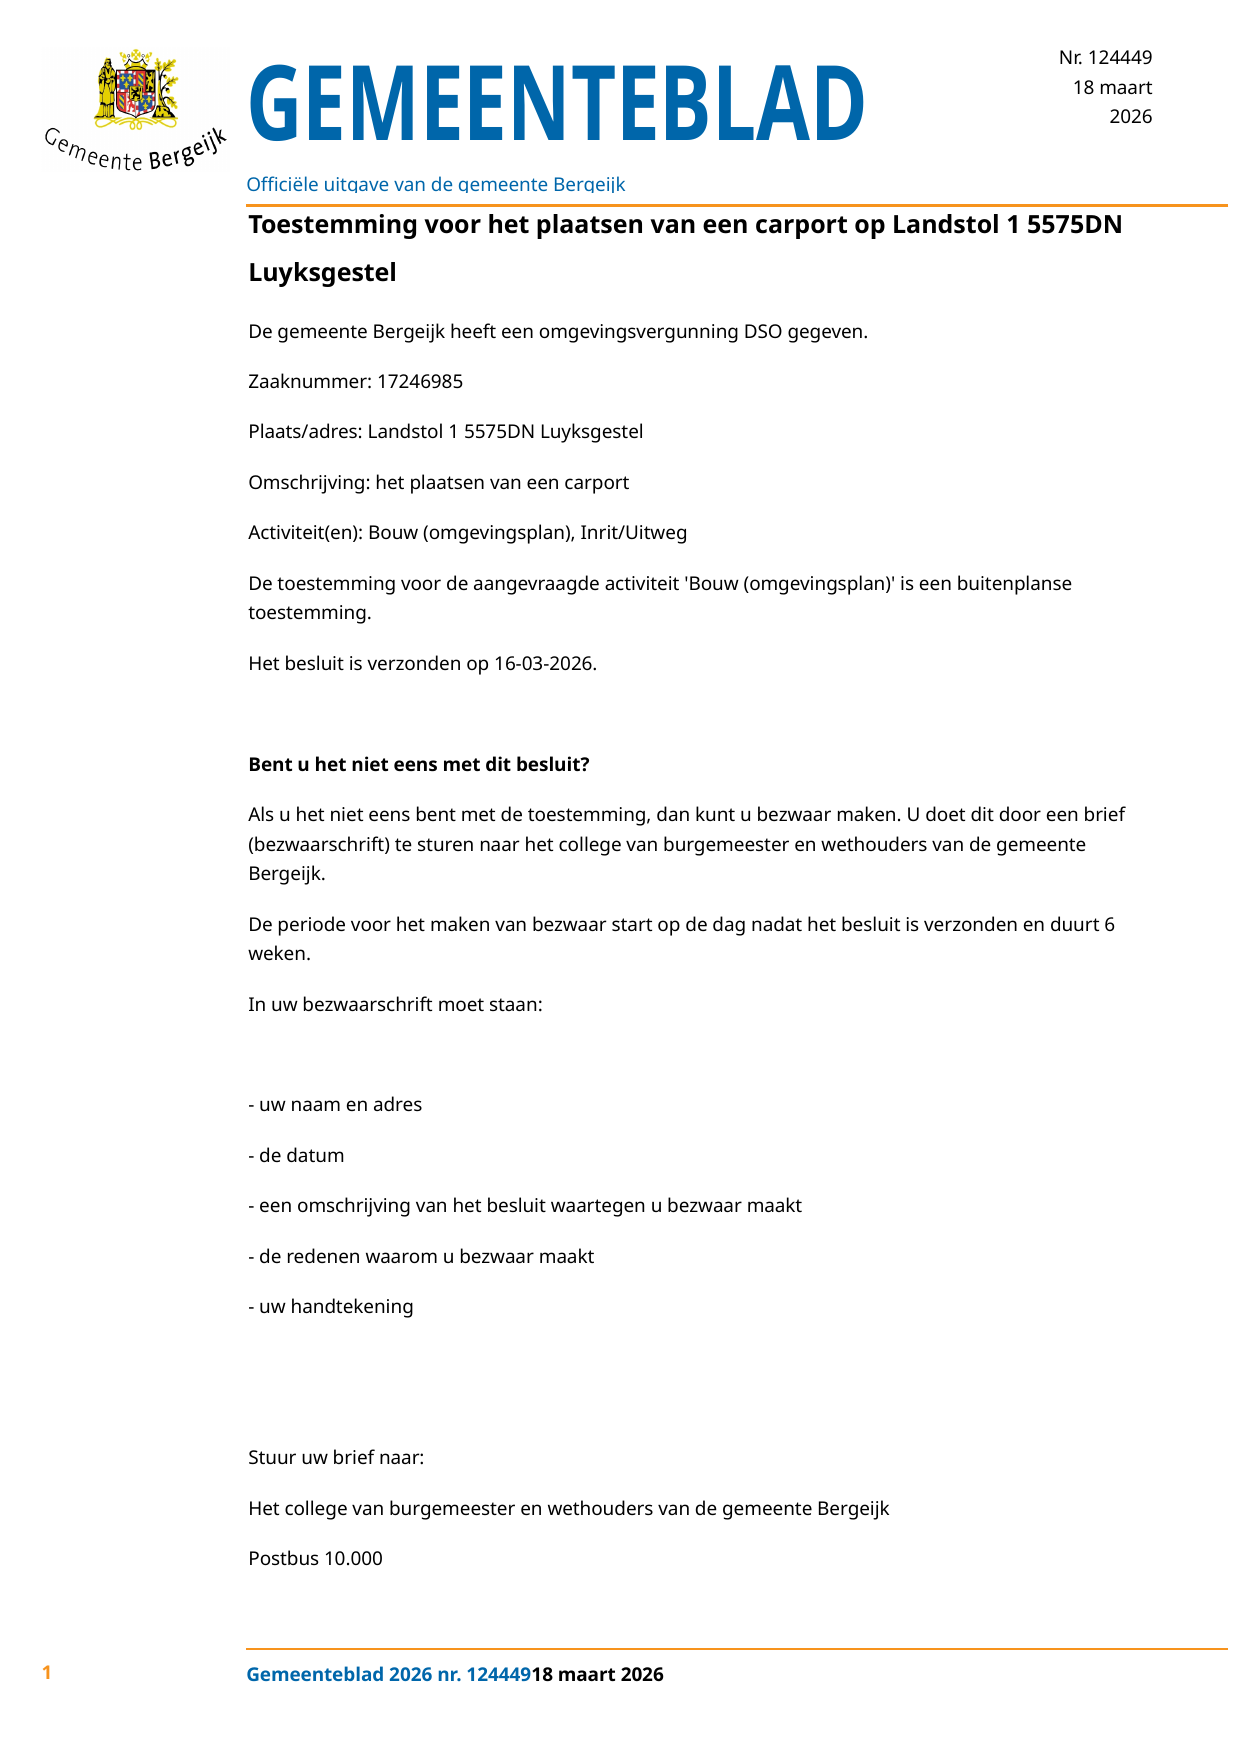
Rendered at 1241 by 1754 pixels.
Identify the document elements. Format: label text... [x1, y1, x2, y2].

text Bent u het niet eens met dit besluit? [248, 751, 1152, 777]
text - uw handtekening [248, 1293, 1152, 1319]
text De periode voor het maken van bezwaar start op de dag nadat het besluit is verzonden en duurt 6 weken. [248, 911, 1152, 966]
text Als u het niet eens bent met de toestemming, dan kunt u bezwaar maken. U doet dit door een brief (bezwaarschrift) te sturen naar het college van burgemeester en wethouders van de gemeente Bergeijk. [248, 801, 1152, 886]
text - uw naam en adres [248, 1092, 1152, 1117]
text De gemeente Bergeijk heeft een omgevingsvergunning DSO gegeven. [248, 318, 1152, 344]
text Omschrijving: het plaatsen van een carport [248, 469, 1152, 495]
text Zaaknummer: 17246985 [248, 368, 1152, 394]
text Het college van burgemeester en wethouders van de gemeente Bergeijk [248, 1495, 1152, 1521]
text - de redenen waarom u bezwaar maakt [248, 1243, 1152, 1269]
text - de datum [248, 1142, 1152, 1168]
text In uw bezwaarschrift moet staan: [248, 991, 1152, 1017]
text Toestemming voor het plaatsen van een carport op Landstol 1 5575DN Luyksgestel [248, 207, 1152, 288]
text Plaats/adres: Landstol 1 5575DN Luyksgestel [248, 419, 1152, 444]
text Stuur uw brief naar: [248, 1444, 1152, 1470]
text - een omschrijving van het besluit waartegen u bezwaar maakt [248, 1192, 1152, 1218]
text De toestemming voor de aangevraagde activiteit 'Bouw (omgevingsplan)' is een buitenplanse toestemming. [248, 570, 1152, 625]
text Activiteit(en): Bouw (omgevingsplan), Inrit/Uitweg [248, 519, 1152, 545]
text Het besluit is verzonden op 16-03-2026. [248, 650, 1152, 676]
picture [41, 47, 231, 172]
text Postbus 10.000 [248, 1545, 1152, 1571]
